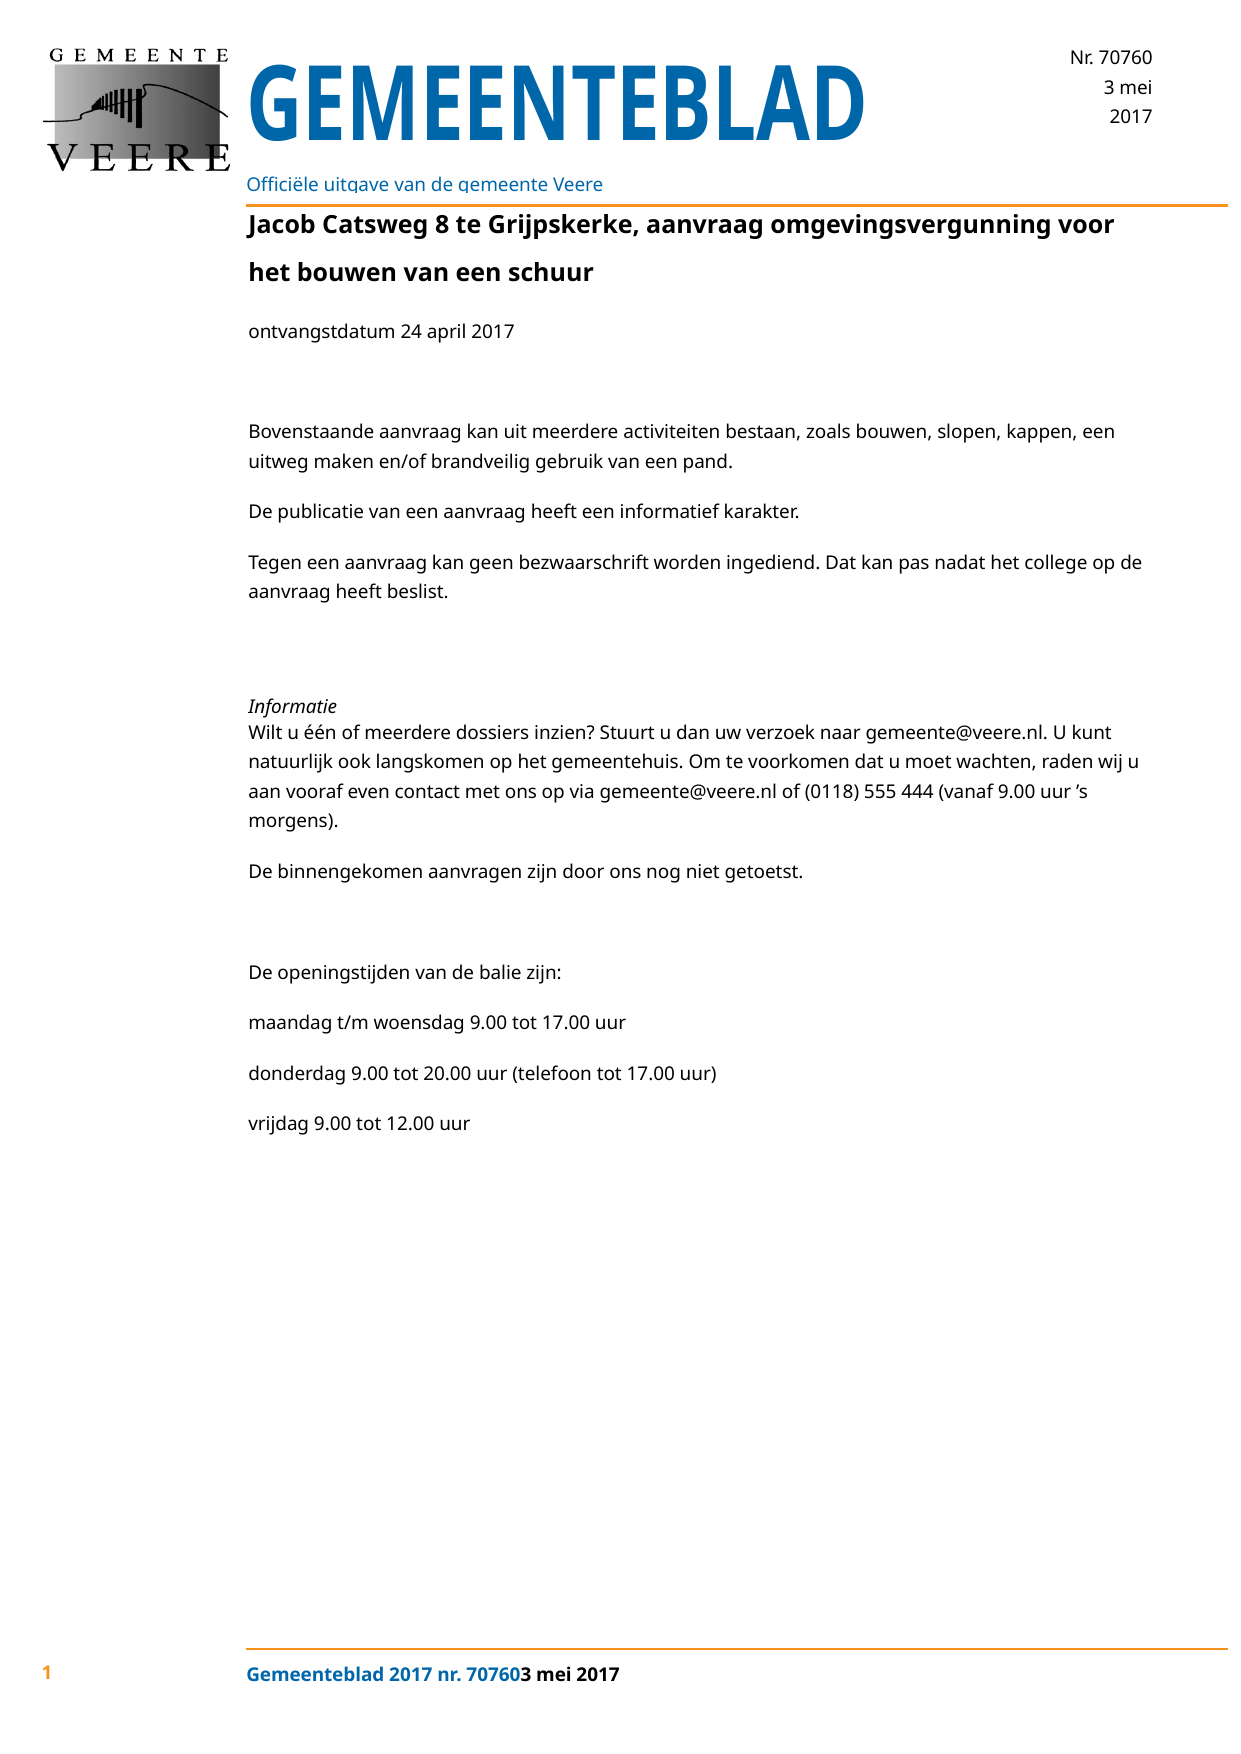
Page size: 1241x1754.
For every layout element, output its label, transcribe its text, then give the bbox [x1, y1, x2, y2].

text vrijdag 9.00 tot 12.00 uur [248, 1110, 1152, 1136]
text De binnengekomen aanvragen zijn door ons nog niet getoetst. [248, 858, 1152, 884]
text Bovenstaande aanvraag kan uit meerdere activiteiten bestaan, zoals bouwen, slopen, kappen, een uitweg maken en/of brandveilig gebruik van een pand. [248, 419, 1152, 474]
picture [41, 47, 231, 172]
text ontvangstdatum 24 april 2017 [248, 318, 1152, 344]
text Wilt u één of meerdere dossiers inzien? Stuurt u dan uw verzoek naar gemeente@veere.nl. U kunt natuurlijk ook langskomen op het gemeentehuis. Om te voorkomen dat u moet wachten, raden wij u aan vooraf even contact met ons op via gemeente@veere.nl of (0118) 555 444 (vanaf 9.00 uur ’s morgens). [248, 719, 1152, 833]
text Tegen een aanvraag kan geen bezwaarschrift worden ingediend. Dat kan pas nadat het college op de aanvraag heeft beslist. [248, 549, 1152, 604]
text donderdag 9.00 tot 20.00 uur (telefoon tot 17.00 uur) [248, 1060, 1152, 1085]
text Informatie [248, 693, 1152, 719]
text maandag t/m woensdag 9.00 tot 17.00 uur [248, 1009, 1152, 1035]
text De openingstijden van de balie zijn: [248, 959, 1152, 984]
text Jacob Catsweg 8 te Grijpskerke, aanvraag omgevingsvergunning voor het bouwen van een schuur [248, 207, 1152, 288]
text De publicatie van een aanvraag heeft een informatief karakter. [248, 499, 1152, 524]
